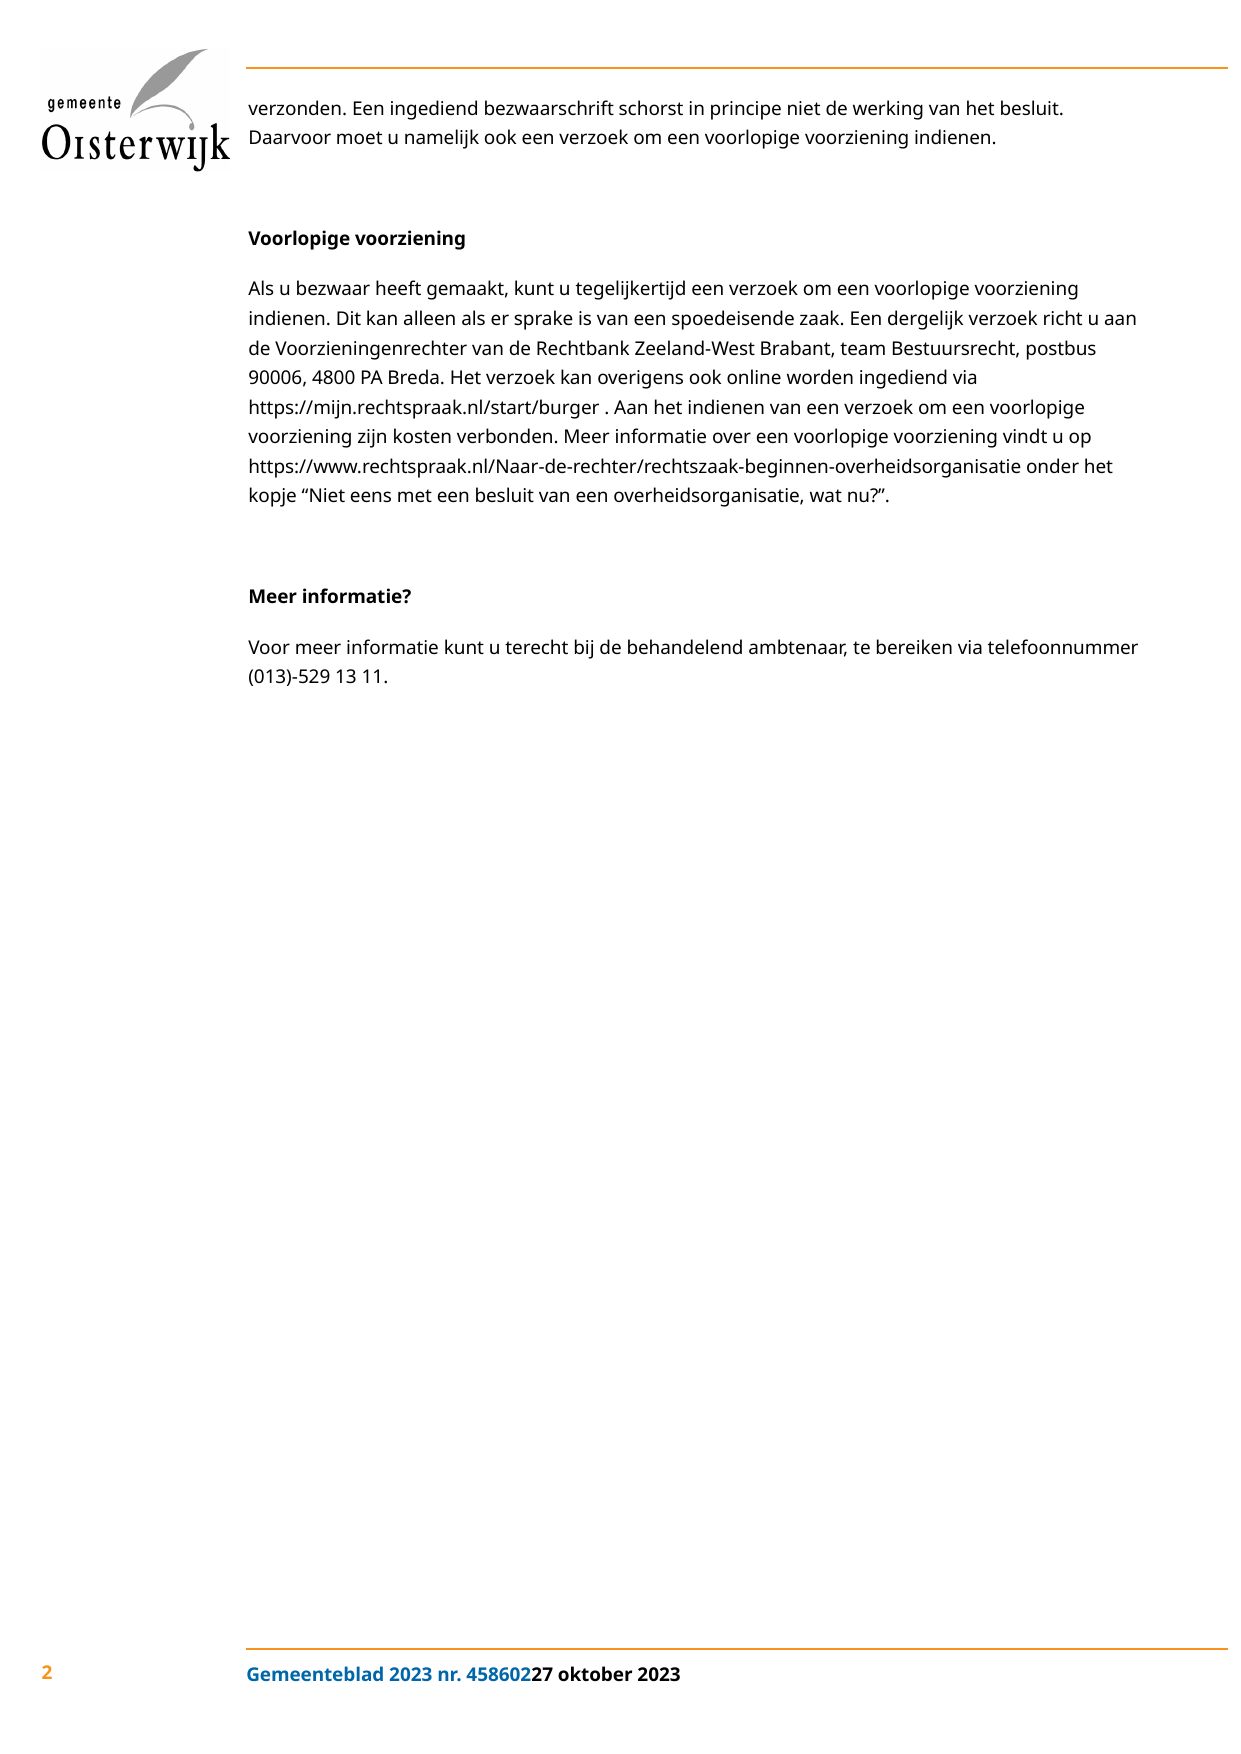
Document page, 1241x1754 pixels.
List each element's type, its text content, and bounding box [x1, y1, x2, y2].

text Voor meer informatie kunt u terecht bij de behandelend ambtenaar, te bereiken via telefoonnummer (013)-529 13 11. [248, 634, 1152, 689]
text Voorlopige voorziening [248, 225, 1152, 251]
text Als u bezwaar heeft gemaakt, kunt u tegelijkertijd een verzoek om een voorlopige voorziening indienen. Dit kan alleen als er sprake is van een spoedeisende zaak. Een dergelijk verzoek richt u aan de Voorzieningenrechter van de Rechtbank Zeeland-West Brabant, team Bestuursrecht, postbus 90006, 4800 PA Breda. Het verzoek kan overigens ook online worden ingediend via https://mijn.rechtspraak.nl/start/burger . Aan het indienen van een verzoek om een voorlopige voorziening zijn kosten verbonden. Meer informatie over een voorlopige voorziening vindt u op https://www.rechtspraak.nl/Naar-de-rechter/rechtszaak-beginnen-overheidsorganisatie onder het kopje “Niet eens met een besluit van een overheidsorganisatie, wat nu?”. [248, 276, 1152, 508]
picture [41, 47, 231, 172]
text verzonden. Een ingediend bezwaarschrift schorst in principe niet de werking van het besluit. Daarvoor moet u namelijk ook een verzoek om een voorlopige voorziening indienen. [248, 95, 1152, 150]
text Meer informatie? [248, 583, 1152, 609]
